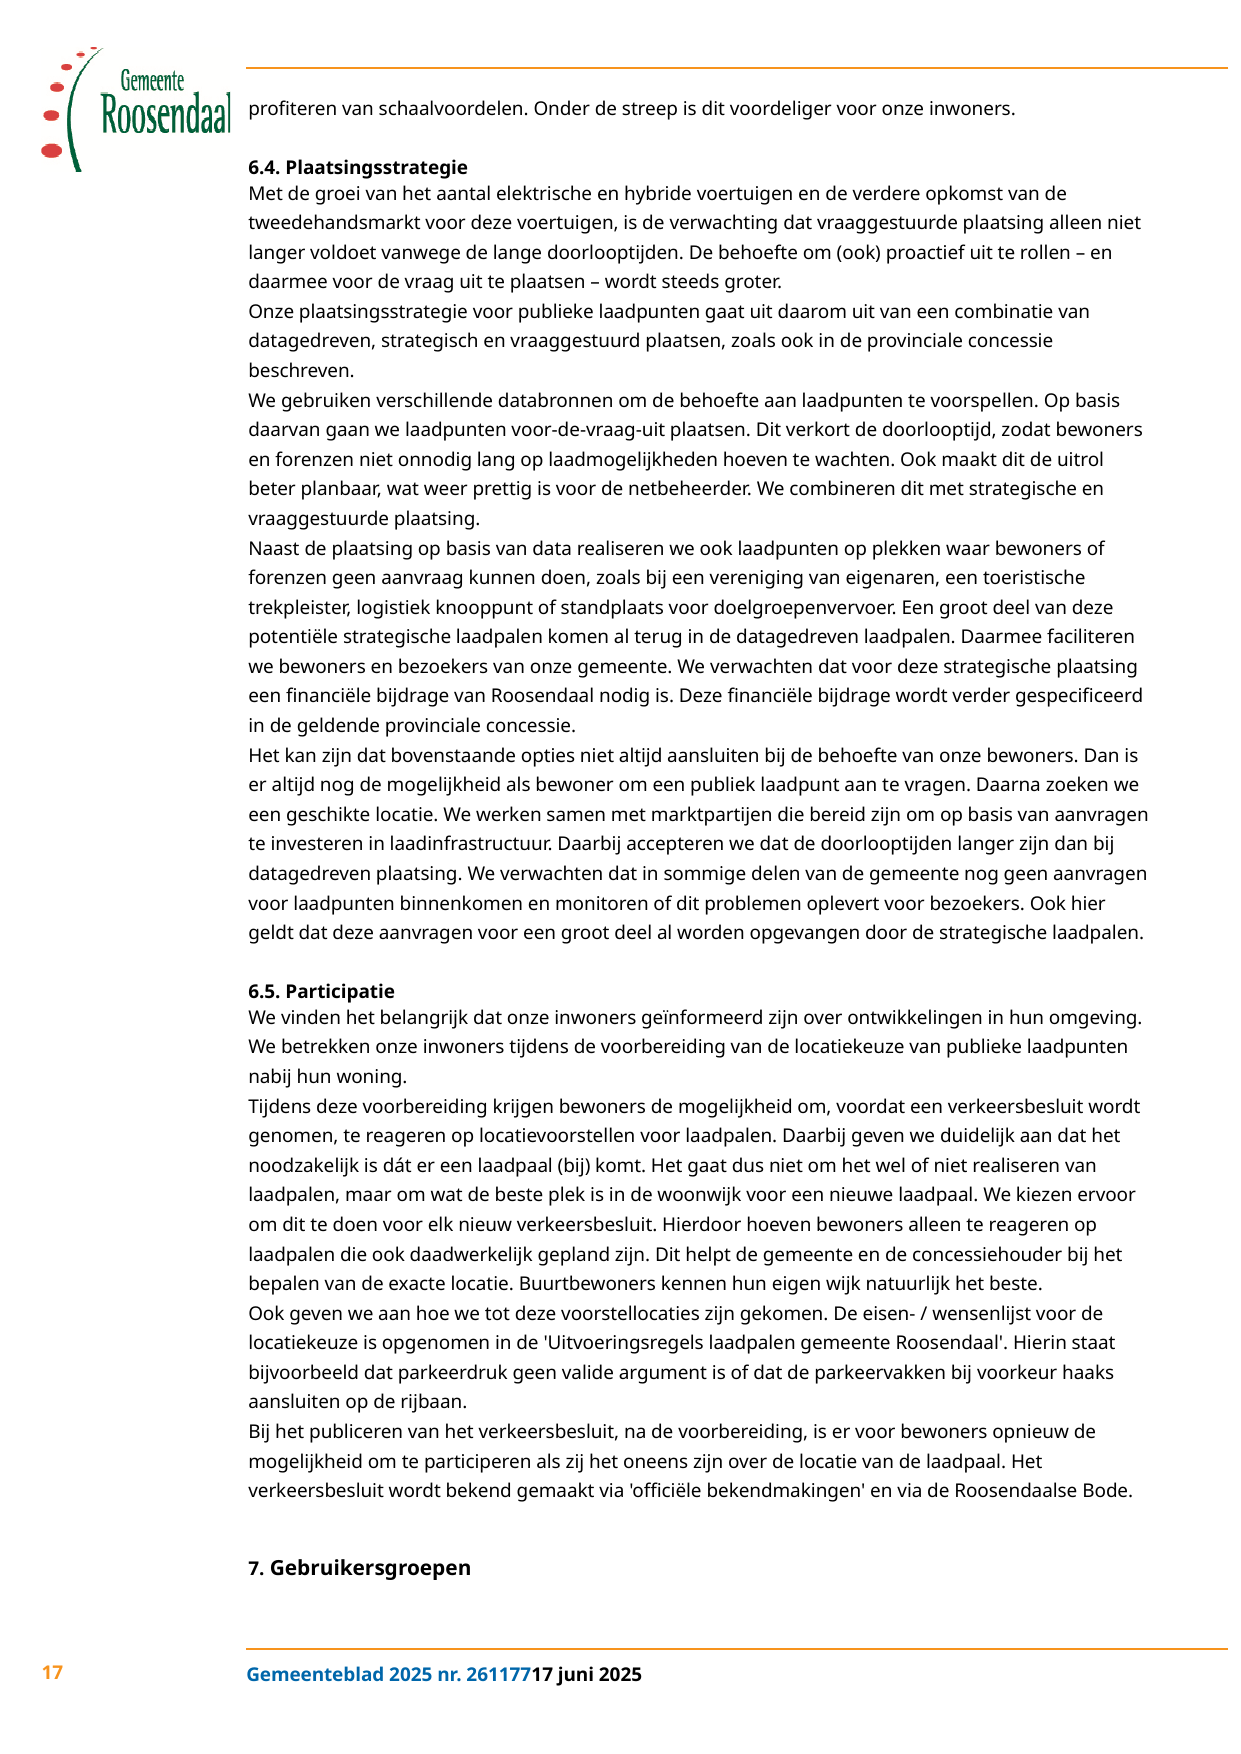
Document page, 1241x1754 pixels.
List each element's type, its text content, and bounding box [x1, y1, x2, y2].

text Onze plaatsingsstrategie voor publieke laadpunten gaat uit daarom uit van een combinatie van datagedreven, strategisch en vraaggestuurd plaatsen, zoals ook in de provinciale concessie beschreven. [248, 298, 1152, 383]
text Met de groei van het aantal elektrische en hybride voertuigen en de verdere opkomst van de tweedehandsmarkt voor deze voertuigen, is de verwachting dat vraaggestuurde plaatsing alleen niet langer voldoet vanwege de lange doorlooptijden. De behoefte om (ook) proactief uit te rollen – en daarmee voor de vraag uit te plaatsen – wordt steeds groter. [248, 180, 1152, 294]
text We vinden het belangrijk dat onze inwoners geïnformeerd zijn over ontwikkelingen in hun omgeving. We betrekken onze inwoners tijdens de voorbereiding van de locatiekeuze van publieke laadpunten nabij hun woning. [248, 1004, 1152, 1089]
text Ook geven we aan hoe we tot deze voorstellocaties zijn gekomen. De eisen- / wensenlijst voor de locatiekeuze is opgenomen in de 'Uitvoeringsregels laadpalen gemeente Roosendaal'. Hierin staat bijvoorbeeld dat parkeerdruk geen valide argument is of dat de parkeervakken bij voorkeur haaks aansluiten op de rijbaan. [248, 1300, 1152, 1414]
text We gebruiken verschillende databronnen om de behoefte aan laadpunten te voorspellen. Op basis daarvan gaan we laadpunten voor-de-vraag-uit plaatsen. Dit verkort de doorlooptijd, zodat bewoners en forenzen niet onnodig lang op laadmogelijkheden hoeven te wachten. Ook maakt dit de uitrol beter planbaar, wat weer prettig is voor de netbeheerder. We combineren dit met strategische en vraaggestuurde plaatsing. [248, 387, 1152, 531]
text Het kan zijn dat bovenstaande opties niet altijd aansluiten bij de behoefte van onze bewoners. Dan is er altijd nog de mogelijkheid als bewoner om een publiek laadpunt aan te vragen. Daarna zoeken we een geschikte locatie. We werken samen met marktpartijen die bereid zijn om op basis van aanvragen te investeren in laadinfrastructuur. Daarbij accepteren we dat de doorlooptijden langer zijn dan bij datagedreven plaatsing. We verwachten dat in sommige delen van de gemeente nog geen aanvragen voor laadpunten binnenkomen en monitoren of dit problemen oplevert voor bezoekers. Ook hier geldt dat deze aanvragen voor een groot deel al worden opgevangen door de strategische laadpalen. [248, 742, 1152, 945]
text profiteren van schaalvoordelen. Onder de streep is dit voordeliger voor onze inwoners. [248, 95, 1152, 121]
text 6.5. Participatie [248, 978, 1152, 1004]
text Naast de plaatsing op basis van data realiseren we ook laadpunten op plekken waar bewoners of forenzen geen aanvraag kunnen doen, zoals bij een vereniging van eigenaren, een toeristische trekpleister, logistiek knooppunt of standplaats voor doelgroepenvervoer. Een groot deel van deze potentiële strategische laadpalen komen al terug in de datagedreven laadpalen. Daarmee faciliteren we bewoners en bezoekers van onze gemeente. We verwachten dat voor deze strategische plaatsing een financiële bijdrage van Roosendaal nodig is. Deze financiële bijdrage wordt verder gespecificeerd in de geldende provinciale concessie. [248, 535, 1152, 738]
picture [41, 47, 231, 172]
text Tijdens deze voorbereiding krijgen bewoners de mogelijkheid om, voordat een verkeersbesluit wordt genomen, te reageren op locatievoorstellen voor laadpalen. Daarbij geven we duidelijk aan dat het noodzakelijk is dát er een laadpaal (bij) komt. Het gaat dus niet om het wel of niet realiseren van laadpalen, maar om wat de beste plek is in de woonwijk voor een nieuwe laadpaal. We kiezen ervoor om dit te doen voor elk nieuw verkeersbesluit. Hierdoor hoeven bewoners alleen te reageren op laadpalen die ook daadwerkelijk gepland zijn. Dit helpt de gemeente en de concessiehouder bij het bepalen van de exacte locatie. Buurtbewoners kennen hun eigen wijk natuurlijk het beste. [248, 1093, 1152, 1296]
text Bij het publiceren van het verkeersbesluit, na de voorbereiding, is er voor bewoners opnieuw de mogelijkheid om te participeren als zij het oneens zijn over de locatie van de laadpaal. Het verkeersbesluit wordt bekend gemaakt via 'officiële bekendmakingen' en via de Roosendaalse Bode. [248, 1418, 1152, 1503]
text 6.4. Plaatsingsstrategie [248, 154, 1152, 180]
text 7. Gebruikersgroepen [248, 1553, 1152, 1581]
